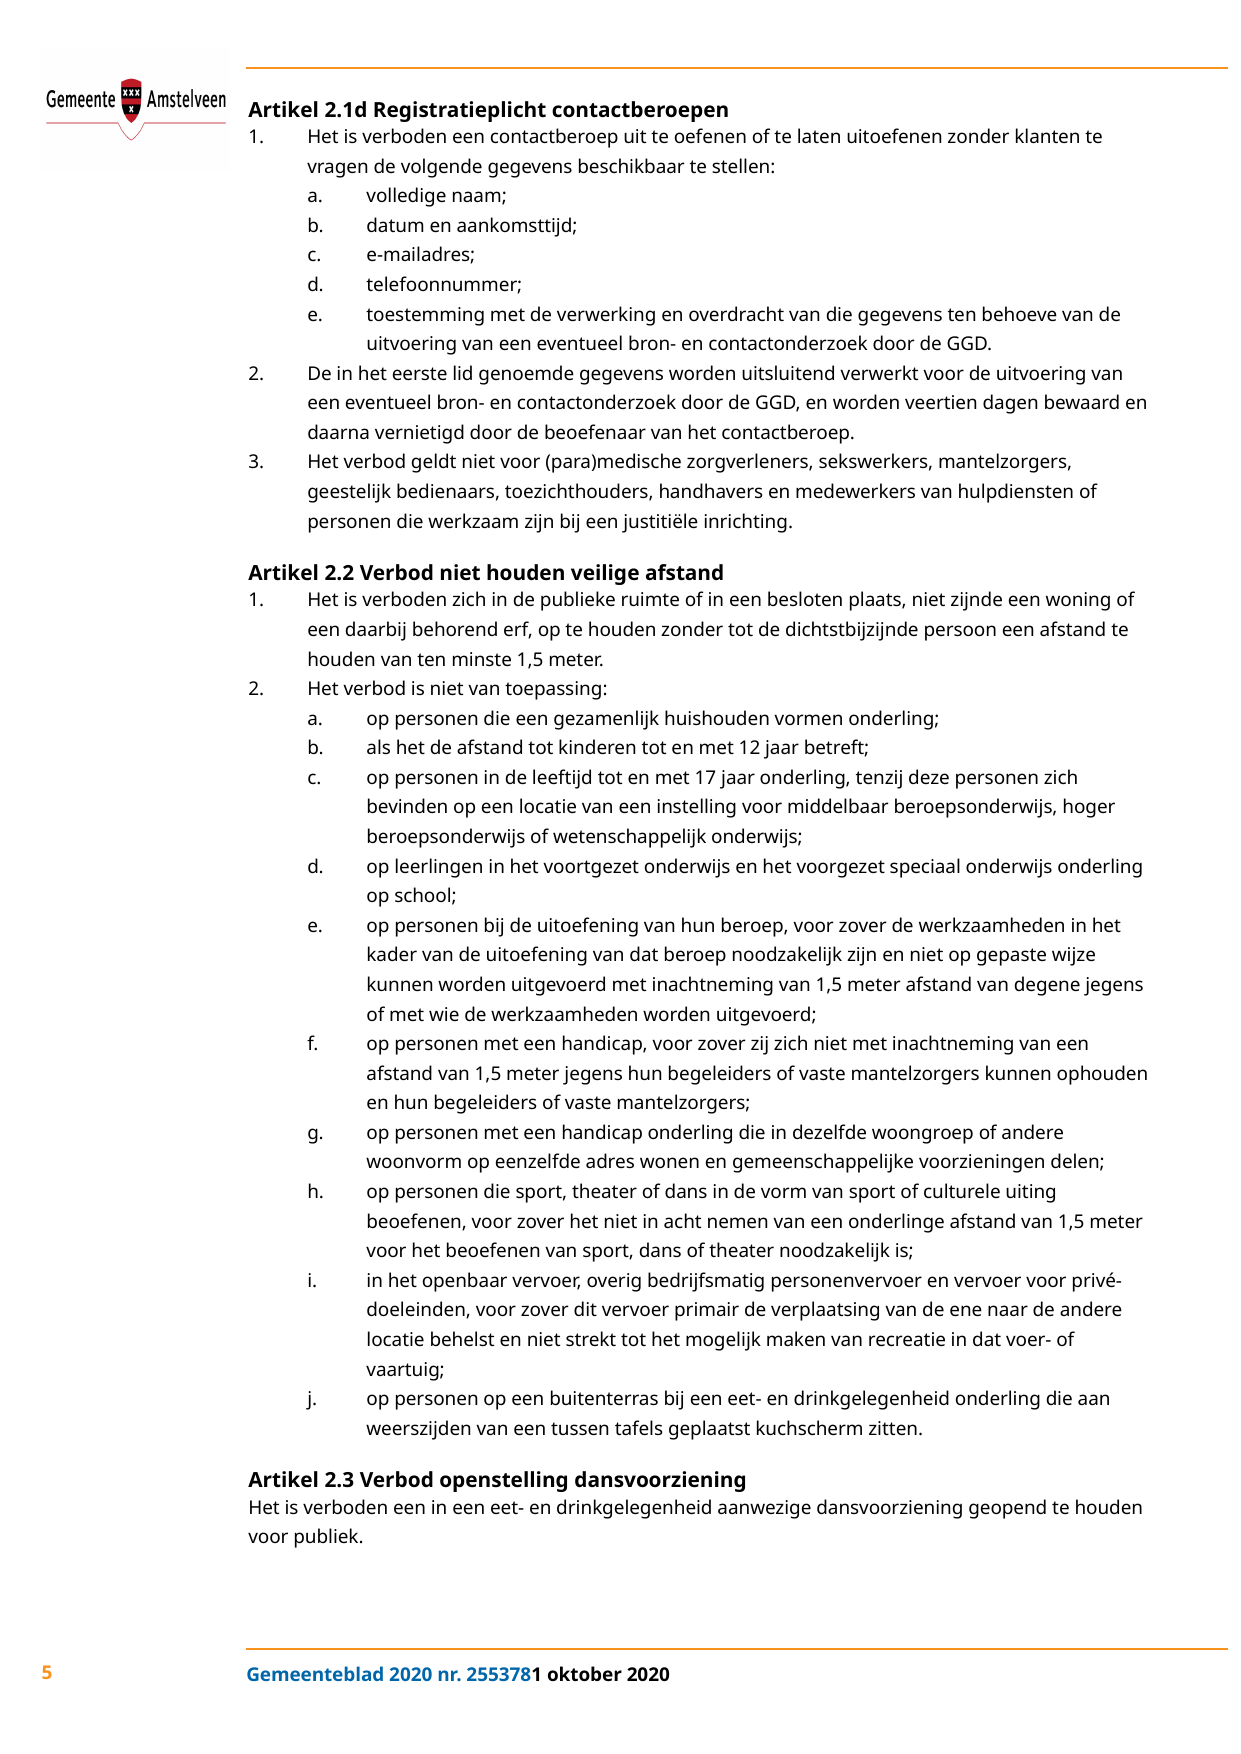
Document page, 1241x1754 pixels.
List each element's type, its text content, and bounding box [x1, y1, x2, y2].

text Artikel 2.2 Verbod niet houden veilige afstand [248, 558, 1152, 587]
list op personen op een buitenterras bij een eet- en drinkgelegenheid onderling die aan weerszijden van een tussen tafels geplaatst kuchscherm zitten. [307, 1385, 1152, 1441]
list e-mailadres; [307, 242, 1152, 267]
list in het openbaar vervoer, overig bedrijfsmatig personenvervoer en vervoer voor privé-doeleinden, voor zover dit vervoer primair de verplaatsing van de ene naar de andere locatie behelst en niet strekt tot het mogelijk maken van recreatie in dat voer- of vaartuig; [307, 1267, 1152, 1382]
text Artikel 2.1d Registratieplicht contactberoepen [248, 95, 1152, 123]
list op personen die een gezamenlijk huishouden vormen onderling; [307, 705, 1152, 731]
list op personen bij de uitoefening van hun beroep, voor zover de werkzaamheden in het kader van de uitoefening van dat beroep noodzakelijk zijn en niet op gepaste wijze kunnen worden uitgevoerd met inachtneming van 1,5 meter afstand van degene jegens of met wie de werkzaamheden worden uitgevoerd; [307, 912, 1152, 1027]
text Artikel 2.3 Verbod openstelling dansvoorziening [248, 1465, 1152, 1494]
text Het is verboden een in een eet- en drinkgelegenheid aanwezige dansvoorziening geopend te houden voor publiek. [248, 1494, 1152, 1549]
picture [41, 47, 231, 172]
list Het is verboden zich in de publieke ruimte of in een besloten plaats, niet zijnde een woning of een daarbij behorend erf, op te houden zonder tot de dichtstbijzijnde persoon een afstand te houden van ten minste 1,5 meter. [248, 587, 1152, 672]
list op personen met een handicap onderling die in dezelfde woongroep of andere woonvorm op eenzelfde adres wonen en gemeenschappelijke voorzieningen delen; [307, 1119, 1152, 1174]
list toestemming met de verwerking en overdracht van die gegevens ten behoeve van de uitvoering van een eventueel bron- en contactonderzoek door de GGD. [307, 301, 1152, 356]
list op leerlingen in het voortgezet onderwijs en het voorgezet speciaal onderwijs onderling op school; [307, 853, 1152, 908]
list datum en aankomsttijd; [307, 212, 1152, 238]
list op personen die sport, theater of dans in de vorm van sport of culturele uiting beoefenen, voor zover het niet in acht nemen van een onderlinge afstand van 1,5 meter voor het beoefenen van sport, dans of theater noodzakelijk is; [307, 1178, 1152, 1263]
list op personen in de leeftijd tot en met 17 jaar onderling, tenzij deze personen zich bevinden op een locatie van een instelling voor middelbaar beroepsonderwijs, hoger beroepsonderwijs of wetenschappelijk onderwijs; [307, 764, 1152, 849]
list als het de afstand tot kinderen tot en met 12 jaar betreft; [307, 734, 1152, 760]
list De in het eerste lid genoemde gegevens worden uitsluitend verwerkt voor de uitvoering van een eventueel bron- en contactonderzoek door de GGD, en worden veertien dagen bewaard en daarna vernietigd door de beoefenaar van het contactberoep. [248, 360, 1152, 445]
list op personen met een handicap, voor zover zij zich niet met inachtneming van een afstand van 1,5 meter jegens hun begeleiders of vaste mantelzorgers kunnen ophouden en hun begeleiders of vaste mantelzorgers; [307, 1030, 1152, 1115]
list Het verbod is niet van toepassing: [248, 675, 1152, 701]
list volledige naam; [307, 182, 1152, 208]
list Het is verboden een contactberoep uit te oefenen of te laten uitoefenen zonder klanten te vragen de volgende gegevens beschikbaar te stellen: [248, 123, 1152, 178]
list telefoonnummer; [307, 271, 1152, 297]
list Het verbod geldt niet voor (para)medische zorgverleners, sekswerkers, mantelzorgers, geestelijk bedienaars, toezichthouders, handhavers en medewerkers van hulpdiensten of personen die werkzaam zijn bij een justitiële inrichting. [248, 449, 1152, 533]
